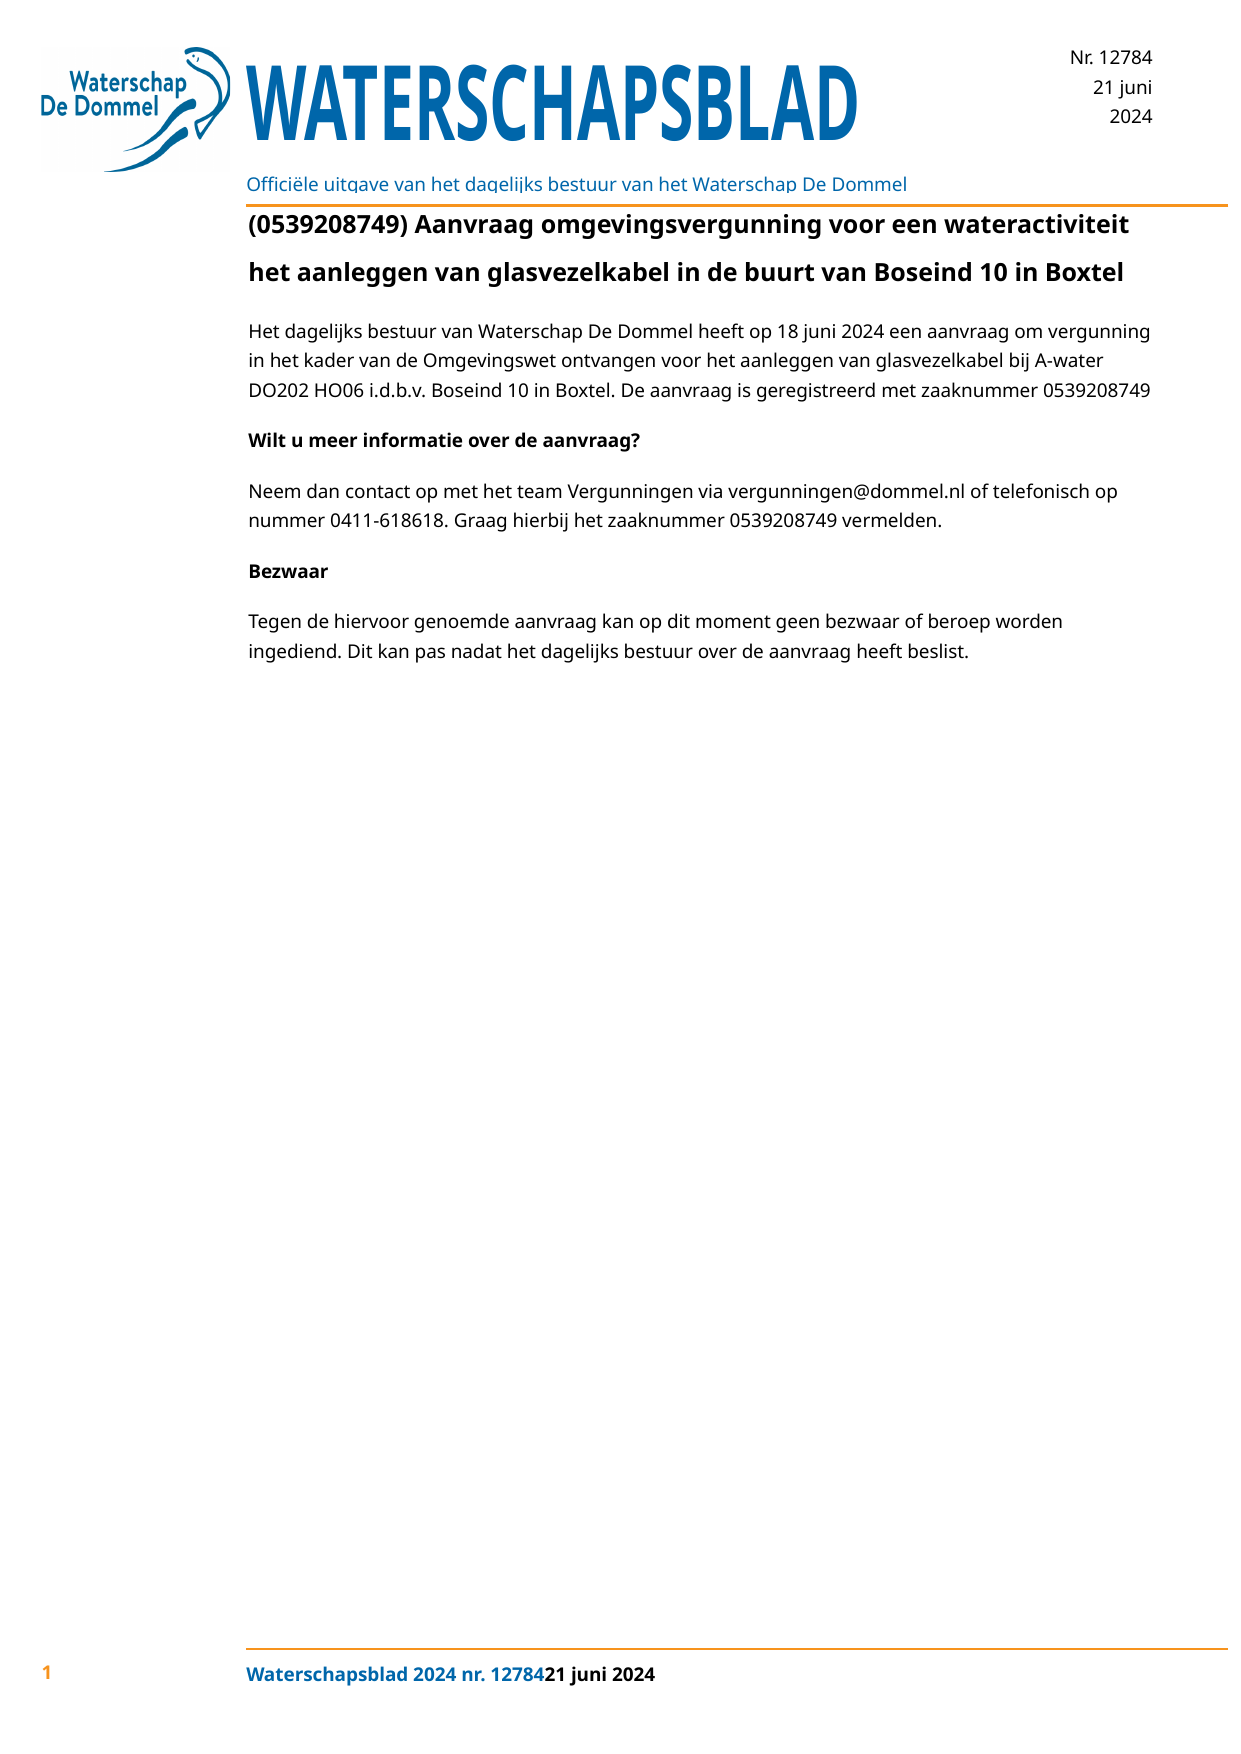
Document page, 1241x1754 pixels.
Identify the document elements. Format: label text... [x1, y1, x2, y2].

text Wilt u meer informatie over de aanvraag? [248, 427, 1152, 453]
picture [41, 47, 231, 172]
picture [198, 118, 210, 131]
text (0539208749) Aanvraag omgevingsvergunning voor een wateractiviteit het aanleggen van glasvezelkabel in de buurt van Boseind 10 in Boxtel [248, 207, 1152, 288]
text Bezwaar [248, 558, 1152, 584]
picture [204, 47, 231, 76]
text Tegen de hiervoor genoemde aanvraag kan op dit moment geen bezwaar of beroep worden ingediend. Dit kan pas nadat het dagelijks bestuur over de aanvraag heeft beslist. [248, 608, 1152, 664]
picture [45, 99, 51, 111]
text Het dagelijks bestuur van Waterschap De Dommel heeft op 18 juni 2024 een aanvraag om vergunning in het kader van de Omgevingswet ontvangen voor het aanleggen van glasvezelkabel bij A-water DO202 HO06 i.d.b.v. Boseind 10 in Boxtel. De aanvraag is geregistreerd met zaaknummer 0539208749 [248, 318, 1152, 403]
text Neem dan contact op met het team Vergunningen via vergunningen@dommel.nl of telefonisch op nummer 0411-618618. Graag hierbij het zaaknummer 0539208749 vermelden. [248, 478, 1152, 533]
